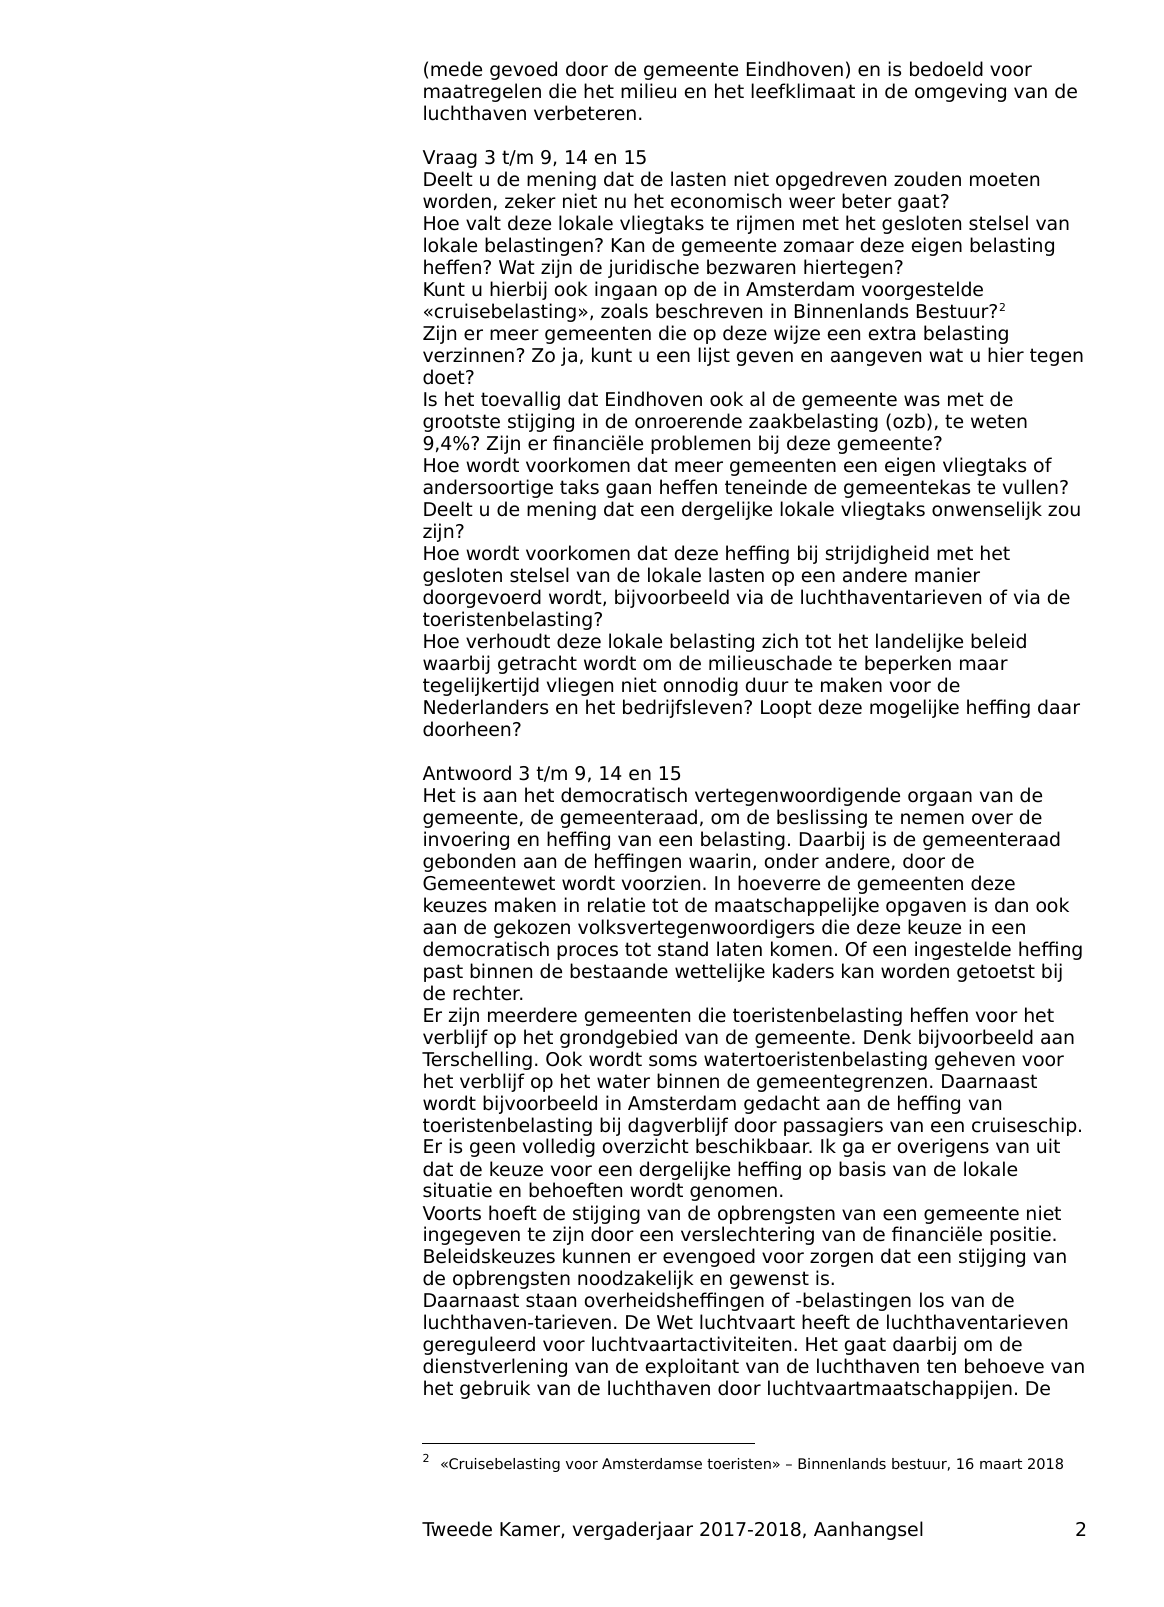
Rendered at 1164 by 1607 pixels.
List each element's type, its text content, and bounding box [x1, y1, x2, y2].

text Is het toevallig dat Eindhoven ook al de gemeente was met de grootste stijging in de onroerende zaakbelasting (ozb), te weten 9,4%? Zijn er financiële problemen bij deze gemeente? [422, 389, 1087, 455]
text Kunt u hierbij ook ingaan op de in Amsterdam voorgestelde «cruisebelasting», zoals beschreven in Binnenlands Bestuur? [422, 279, 1087, 323]
text Hoe verhoudt deze lokale belasting zich tot het landelijke beleid waarbij getracht wordt om de milieuschade te beperken maar tegelijkertijd vliegen niet onnodig duur te maken voor de Nederlanders en het bedrijfsleven? Loopt deze mogelijke heffing daar doorheen? [422, 631, 1087, 741]
text Voorts hoeft de stijging van de opbrengsten van een gemeente niet ingegeven te zijn door een verslechtering van de financiële positie. Beleidskeuzes kunnen er evengoed voor zorgen dat een stijging van de opbrengsten noodzakelijk en gewenst is. [422, 1202, 1087, 1290]
text Hoe wordt voorkomen dat deze heffing bij strijdigheid met het gesloten stelsel van de lokale lasten op een andere manier doorgevoerd wordt, bijvoorbeeld via de luchthaventarieven of via de toeristenbelasting? [422, 543, 1087, 631]
text Hoe valt deze lokale vliegtaks te rijmen met het gesloten stelsel van lokale belastingen? Kan de gemeente zomaar deze eigen belasting heffen? Wat zijn de juridische bezwaren hiertegen? [422, 213, 1087, 279]
text Daarnaast staan overheidsheffingen of -belastingen los van de luchthaven-tarieven. De Wet luchtvaart heeft de luchthaventarieven gereguleerd voor luchtvaartactiviteiten. Het gaat daarbij om de dienstverlening van de exploitant van de luchthaven ten behoeve van het gebruik van de luchthaven door luchtvaartmaatschappijen. De [422, 1290, 1087, 1400]
text Er zijn meerdere gemeenten die toeristenbelasting heffen voor het verblijf op het grondgebied van de gemeente. Denk bijvoorbeeld aan Terschelling. Ook wordt soms watertoeristenbelasting geheven voor het verblijf op het water binnen de gemeentegrenzen. Daarnaast wordt bijvoorbeeld in Amsterdam gedacht aan de heffing van toeristenbelasting bij dagverblijf door passagiers van een cruiseschip. Er is geen volledig overzicht beschikbaar. Ik ga er overigens van uit dat de keuze voor een dergelijke heffing op basis van de lokale situatie en behoeften wordt genomen. [422, 1004, 1087, 1202]
text «Cruisebelasting voor Amsterdamse toeristen» – Binnenlands bestuur, 16 maart 2018 [422, 1452, 1087, 1474]
text Zijn er meer gemeenten die op deze wijze een extra belasting verzinnen? Zo ja, kunt u een lijst geven en aangeven wat u hier tegen doet? [422, 323, 1087, 389]
text Het is aan het democratisch vertegenwoordigende orgaan van de gemeente, de gemeenteraad, om de beslissing te nemen over de invoering en heffing van een belasting. Daarbij is de gemeenteraad gebonden aan de heffingen waarin, onder andere, door de Gemeentewet wordt voorzien. In hoeverre de gemeenten deze keuzes maken in relatie tot de maatschappelijke opgaven is dan ook aan de gekozen volksvertegenwoordigers die deze keuze in een democratisch proces tot stand laten komen. Of een ingestelde heffing past binnen de bestaande wettelijke kaders kan worden getoetst bij de rechter. [422, 785, 1087, 1004]
text Vraag 3 t/m 9, 14 en 15 [422, 147, 1087, 169]
text (mede gevoed door de gemeente Eindhoven) en is bedoeld voor maatregelen die het milieu en het leefklimaat in de omgeving van de luchthaven verbeteren. [422, 59, 1087, 125]
text Hoe wordt voorkomen dat meer gemeenten een eigen vliegtaks of andersoortige taks gaan heffen teneinde de gemeentekas te vullen? [422, 455, 1087, 499]
text Deelt u de mening dat de lasten niet opgedreven zouden moeten worden, zeker niet nu het economisch weer beter gaat? [422, 169, 1087, 213]
text Antwoord 3 t/m 9, 14 en 15 [422, 763, 1087, 785]
text Deelt u de mening dat een dergelijke lokale vliegtaks onwenselijk zou zijn? [422, 499, 1087, 543]
